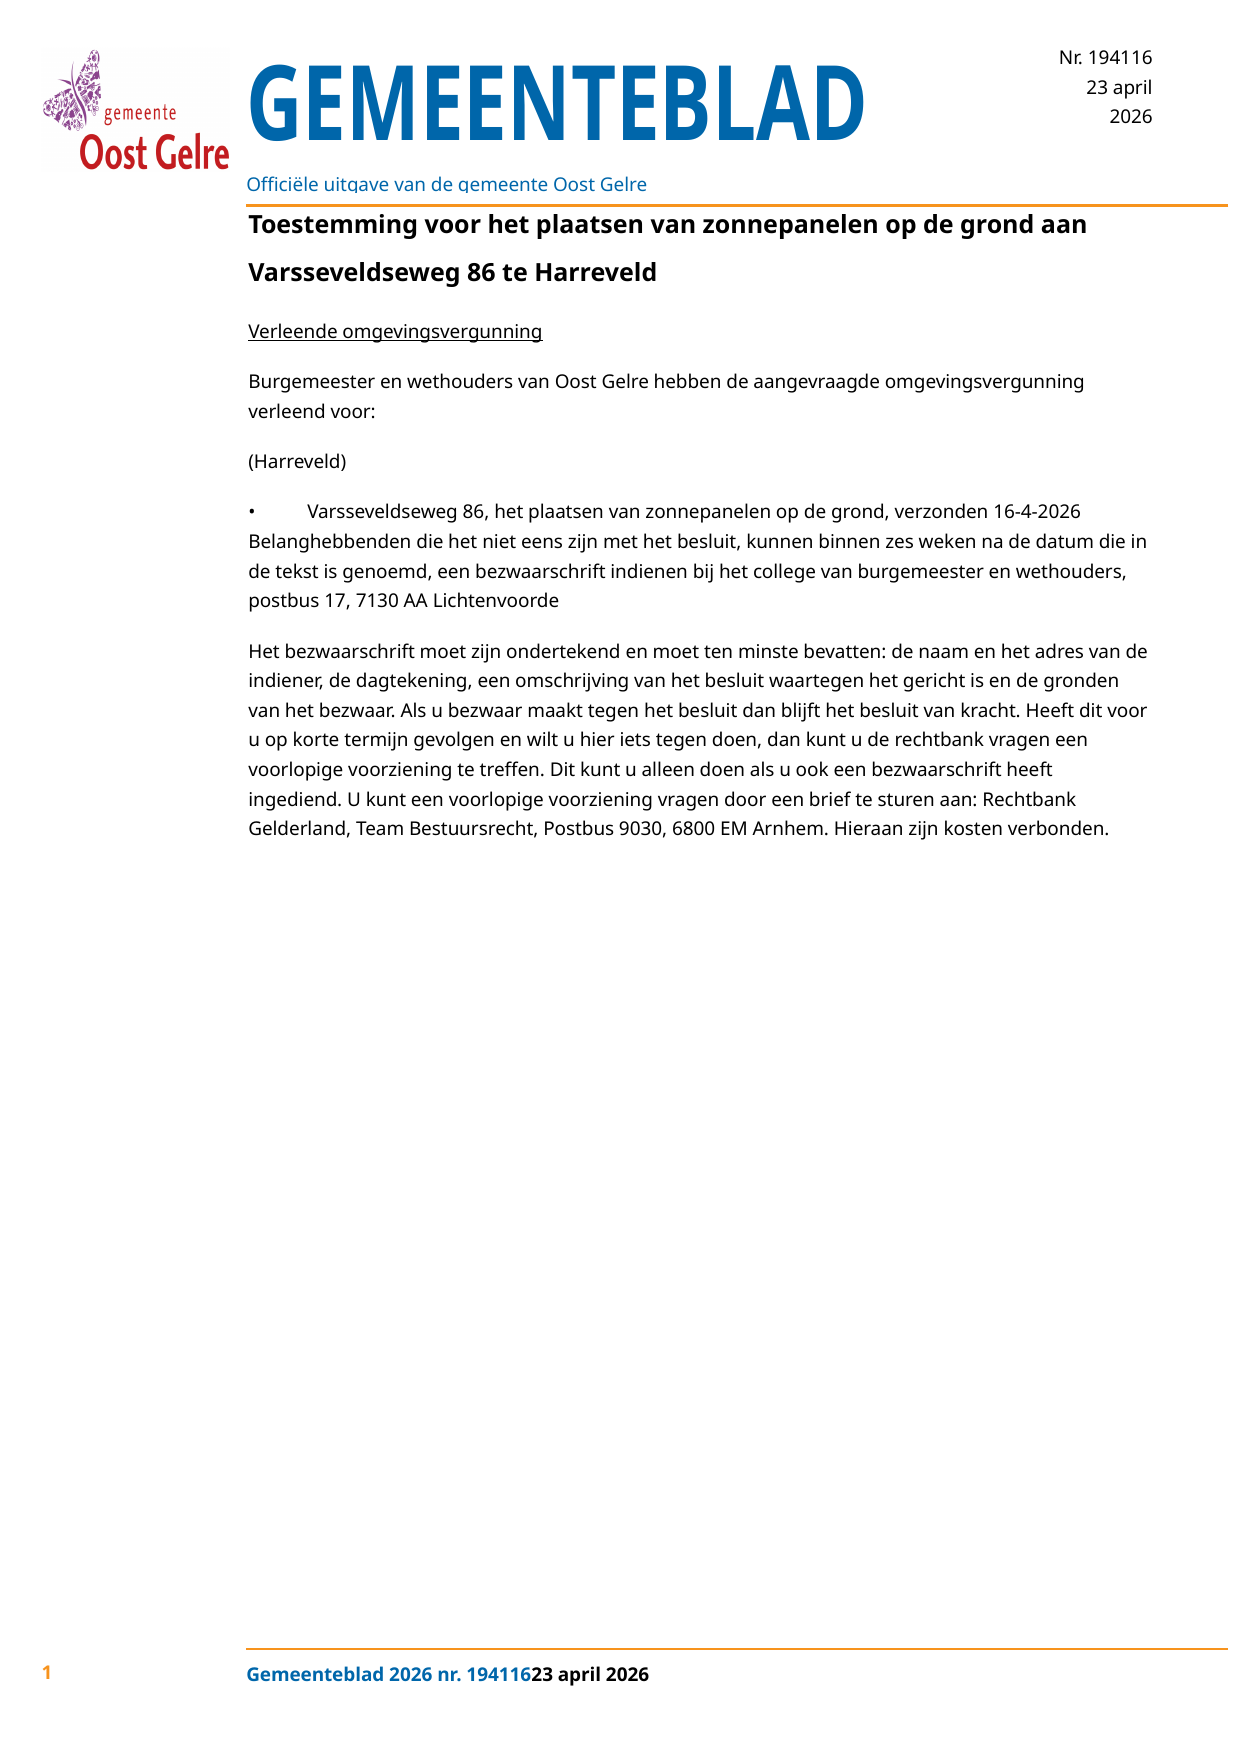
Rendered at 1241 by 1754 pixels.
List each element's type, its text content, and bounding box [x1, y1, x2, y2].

list Varsseveldseweg 86, het plaatsen van zonnepanelen op de grond, verzonden 16-4-2026 [248, 499, 1152, 524]
text Toestemming voor het plaatsen van zonnepanelen op de grond aan Varsseveldseweg 86 te Harreveld [248, 207, 1152, 288]
text Het bezwaarschrift moet zijn ondertekend en moet ten minste bevatten: de naam en het adres van de indiener, de dagtekening, een omschrijving van het besluit waartegen het gericht is en de gronden van het bezwaar. Als u bezwaar maakt tegen het besluit dan blijft het besluit van kracht. Heeft dit voor u op korte termijn gevolgen en wilt u hier iets tegen doen, dan kunt u de rechtbank vragen een voorlopige voorziening te treffen. Dit kunt u alleen doen als u ook een bezwaarschrift heeft ingediend. U kunt een voorlopige voorziening vragen door een brief te sturen aan: Rechtbank Gelderland, Team Bestuursrecht, Postbus 9030, 6800 EM Arnhem. Hieraan zijn kosten verbonden. [248, 638, 1152, 841]
text Belanghebbenden die het niet eens zijn met het besluit, kunnen binnen zes weken na de datum die in de tekst is genoemd, een bezwaarschrift indienen bij het college van burgemeester en wethouders, postbus 17, 7130 AA Lichtenvoorde [248, 528, 1152, 613]
text (Harreveld) [248, 448, 1152, 474]
text Verleende omgevingsvergunning [248, 318, 1152, 344]
picture [41, 47, 231, 172]
text Burgemeester en wethouders van Oost Gelre hebben de aangevraagde omgevingsvergunning verleend voor: [248, 368, 1152, 424]
